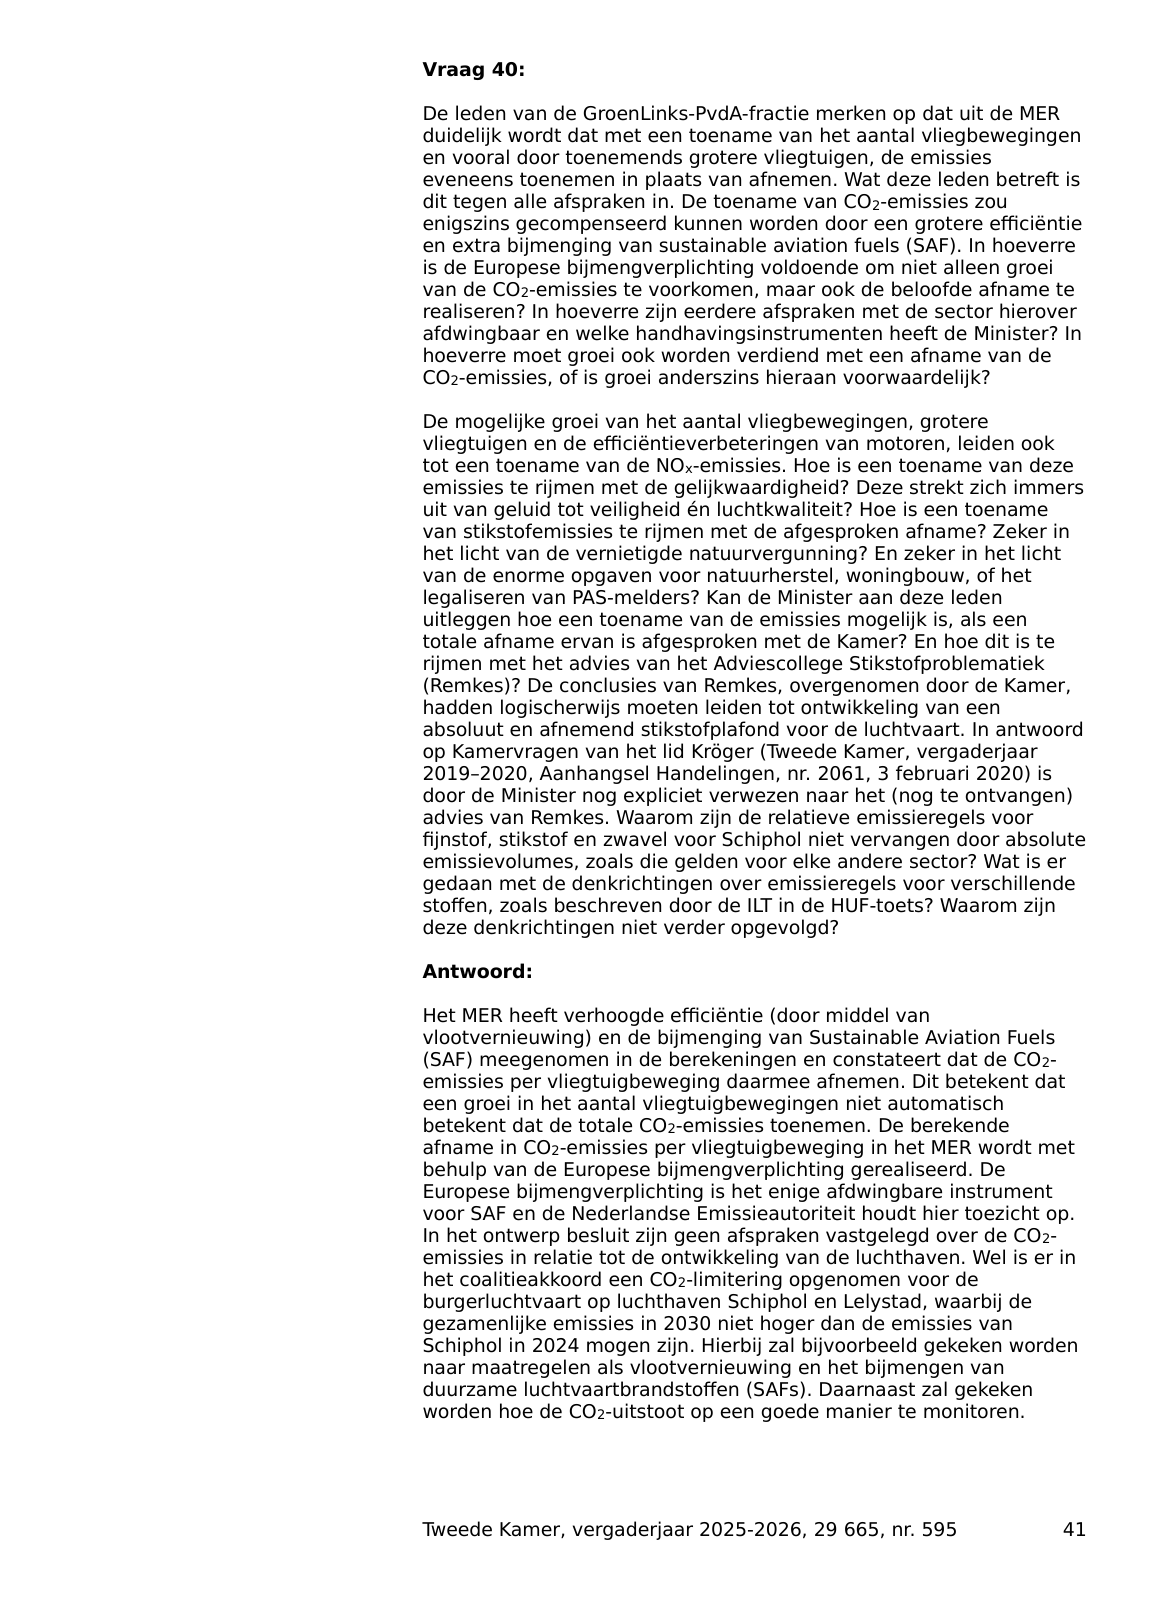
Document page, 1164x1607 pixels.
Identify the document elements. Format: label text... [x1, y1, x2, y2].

text Het MER heeft verhoogde efficiëntie (door middel van vlootvernieuwing) en de bijmenging van Sustainable Aviation Fuels (SAF) meegenomen in de berekeningen en constateert dat de CO2-emissies per vliegtuigbeweging daarmee afnemen. Dit betekent dat een groei in het aantal vliegtuigbewegingen niet automatisch betekent dat de totale CO2-emissies toenemen. De berekende afname in CO2-emissies per vliegtuigbeweging in het MER wordt met behulp van de Europese bijmengverplichting gerealiseerd. De Europese bijmengverplichting is het enige afdwingbare instrument voor SAF en de Nederlandse Emissieautoriteit houdt hier toezicht op. In het ontwerp besluit zijn geen afspraken vastgelegd over de CO2-emissies in relatie tot de ontwikkeling van de luchthaven. Wel is er in het coalitieakkoord een CO2-limitering opgenomen voor de burgerluchtvaart op luchthaven Schiphol en Lelystad, waarbij de gezamenlijke emissies in 2030 niet hoger dan de emissies van Schiphol in 2024 mogen zijn. Hierbij zal bijvoorbeeld gekeken worden naar maatregelen als vlootvernieuwing en het bijmengen van duurzame luchtvaartbrandstoffen (SAFs). Daarnaast zal gekeken worden hoe de CO2-uitstoot op een goede manier te monitoren. [422, 1005, 1087, 1423]
text De leden van de GroenLinks-PvdA-fractie merken op dat uit de MER duidelijk wordt dat met een toename van het aantal vliegbewegingen en vooral door toenemends grotere vliegtuigen, de emissies eveneens toenemen in plaats van afnemen. Wat deze leden betreft is dit tegen alle afspraken in. De toename van CO2-emissies zou enigszins gecompenseerd kunnen worden door een grotere efficiëntie en extra bijmenging van sustainable aviation fuels (SAF). In hoeverre is de Europese bijmengverplichting voldoende om niet alleen groei van de CO2-emissies te voorkomen, maar ook de beloofde afname te realiseren? In hoeverre zijn eerdere afspraken met de sector hierover afdwingbaar en welke handhavingsinstrumenten heeft de Minister? In hoeverre moet groei ook worden verdiend met een afname van de CO2-emissies, of is groei anderszins hieraan voorwaardelijk? [422, 103, 1087, 389]
text De mogelijke groei van het aantal vliegbewegingen, grotere vliegtuigen en de efficiëntieverbeteringen van motoren, leiden ook tot een toename van de NOx-emissies. Hoe is een toename van deze emissies te rijmen met de gelijkwaardigheid? Deze strekt zich immers uit van geluid tot veiligheid én luchtkwaliteit? Hoe is een toename van stikstofemissies te rijmen met de afgesproken afname? Zeker in het licht van de vernietigde natuurvergunning? En zeker in het licht van de enorme opgaven voor natuurherstel, woningbouw, of het legaliseren van PAS-melders? Kan de Minister aan deze leden uitleggen hoe een toename van de emissies mogelijk is, als een totale afname ervan is afgesproken met de Kamer? En hoe dit is te rijmen met het advies van het Adviescollege Stikstofproblematiek (Remkes)? De conclusies van Remkes, overgenomen door de Kamer, hadden logischerwijs moeten leiden tot ontwikkeling van een absoluut en afnemend stikstofplafond voor de luchtvaart. In antwoord op Kamervragen van het lid Kröger (Tweede Kamer, vergaderjaar 2019–2020, Aanhangsel Handelingen, nr. 2061, 3 februari 2020) is door de Minister nog expliciet verwezen naar het (nog te ontvangen) advies van Remkes. Waarom zijn de relatieve emissieregels voor fijnstof, stikstof en zwavel voor Schiphol niet vervangen door absolute emissievolumes, zoals die gelden voor elke andere sector? Wat is er gedaan met de denkrichtingen over emissieregels voor verschillende stoffen, zoals beschreven door de ILT in de HUF-toets? Waarom zijn deze denkrichtingen niet verder opgevolgd? [422, 411, 1087, 939]
subtitle Antwoord: [422, 961, 1087, 983]
subtitle Vraag 40: [422, 59, 1087, 81]
